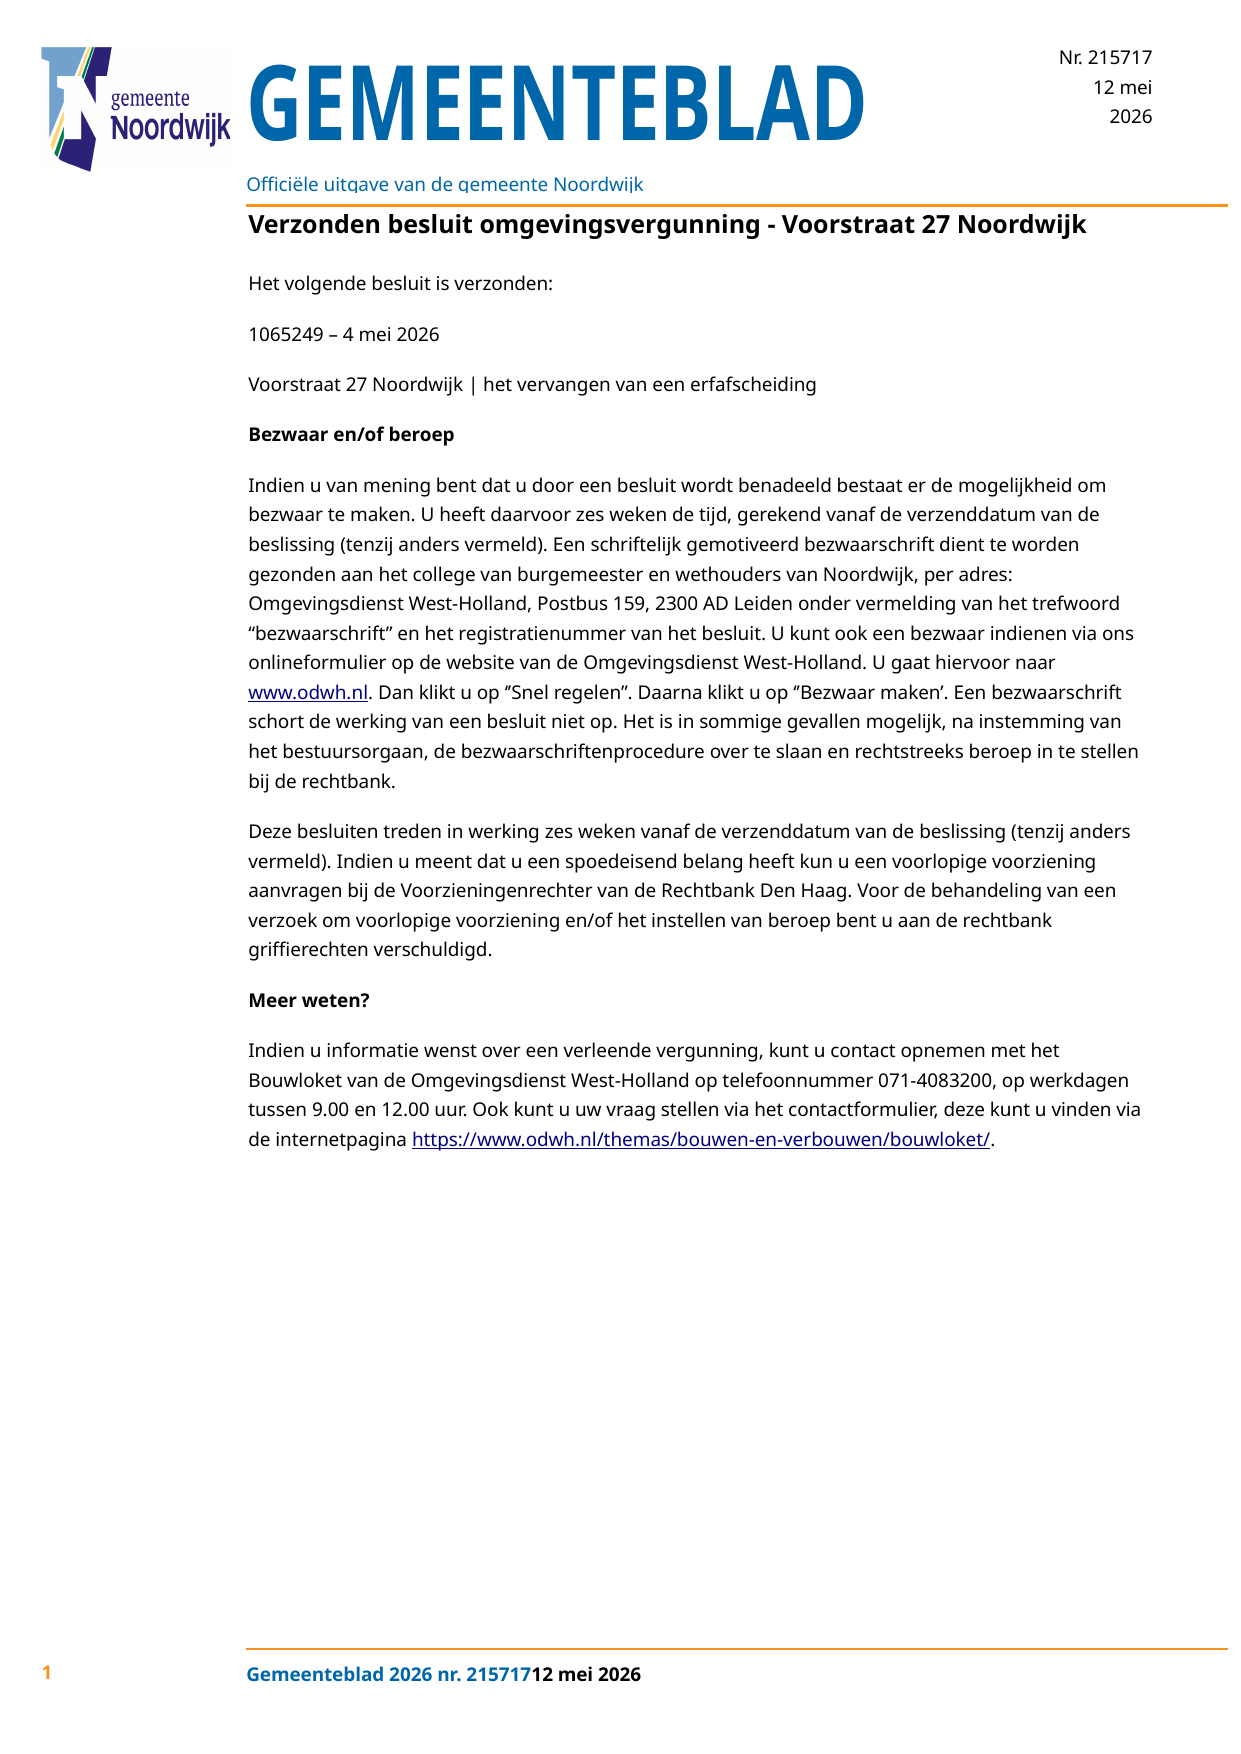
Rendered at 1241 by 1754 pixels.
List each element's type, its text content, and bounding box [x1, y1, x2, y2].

text Verzonden besluit omgevingsvergunning - Voorstraat 27 Noordwijk [248, 207, 1152, 241]
text Bezwaar en/of beroep [248, 422, 1152, 447]
text Indien u van mening bent dat u door een besluit wordt benadeeld bestaat er de mogelijkheid om bezwaar te maken. U heeft daarvoor zes weken de tijd, gerekend vanaf de verzenddatum van de beslissing (tenzij anders vermeld). Een schriftelijk gemotiveerd bezwaarschrift dient te worden gezonden aan het college van burgemeester en wethouders van Noordwijk, per adres: Omgevingsdienst West-Holland, Postbus 159, 2300 AD Leiden onder vermelding van het trefwoord “bezwaarschrift” en het registratienummer van het besluit. U kunt ook een bezwaar indienen via ons onlineformulier op de website van de Omgevingsdienst West-Holland. U gaat hiervoor naar www.odwh.nl. Dan klikt u op ‘’Snel regelen”. Daarna klikt u op ‘’Bezwaar maken’. Een bezwaarschrift schort de werking van een besluit niet op. Het is in sommige gevallen mogelijk, na instemming van het bestuursorgaan, de bezwaarschriftenprocedure over te slaan en rechtstreeks beroep in te stellen bij de rechtbank. [248, 472, 1152, 793]
text Deze besluiten treden in werking zes weken vanaf de verzenddatum van de beslissing (tenzij anders vermeld). Indien u meent dat u een spoedeisend belang heeft kun u een voorlopige voorziening aanvragen bij de Voorzieningenrechter van de Rechtbank Den Haag. Voor de behandeling van een verzoek om voorlopige voorziening en/of het instellen van beroep bent u aan de rechtbank griffierechten verschuldigd. [248, 818, 1152, 962]
text Meer weten? [248, 987, 1152, 1013]
text Indien u informatie wenst over een verleende vergunning, kunt u contact opnemen met het Bouwloket van de Omgevingsdienst West-Holland op telefoonnummer 071-4083200, op werkdagen tussen 9.00 en 12.00 uur. Ook kunt u uw vraag stellen via het contactformulier, deze kunt u vinden via de internetpagina https://www.odwh.nl/themas/bouwen-en-verbouwen/bouwloket/. [248, 1037, 1152, 1152]
picture [41, 47, 231, 172]
text Het volgende besluit is verzonden: [248, 270, 1152, 296]
text Voorstraat 27 Noordwijk | het vervangen van een erfafscheiding [248, 371, 1152, 397]
text 1065249 – 4 mei 2026 [248, 321, 1152, 346]
